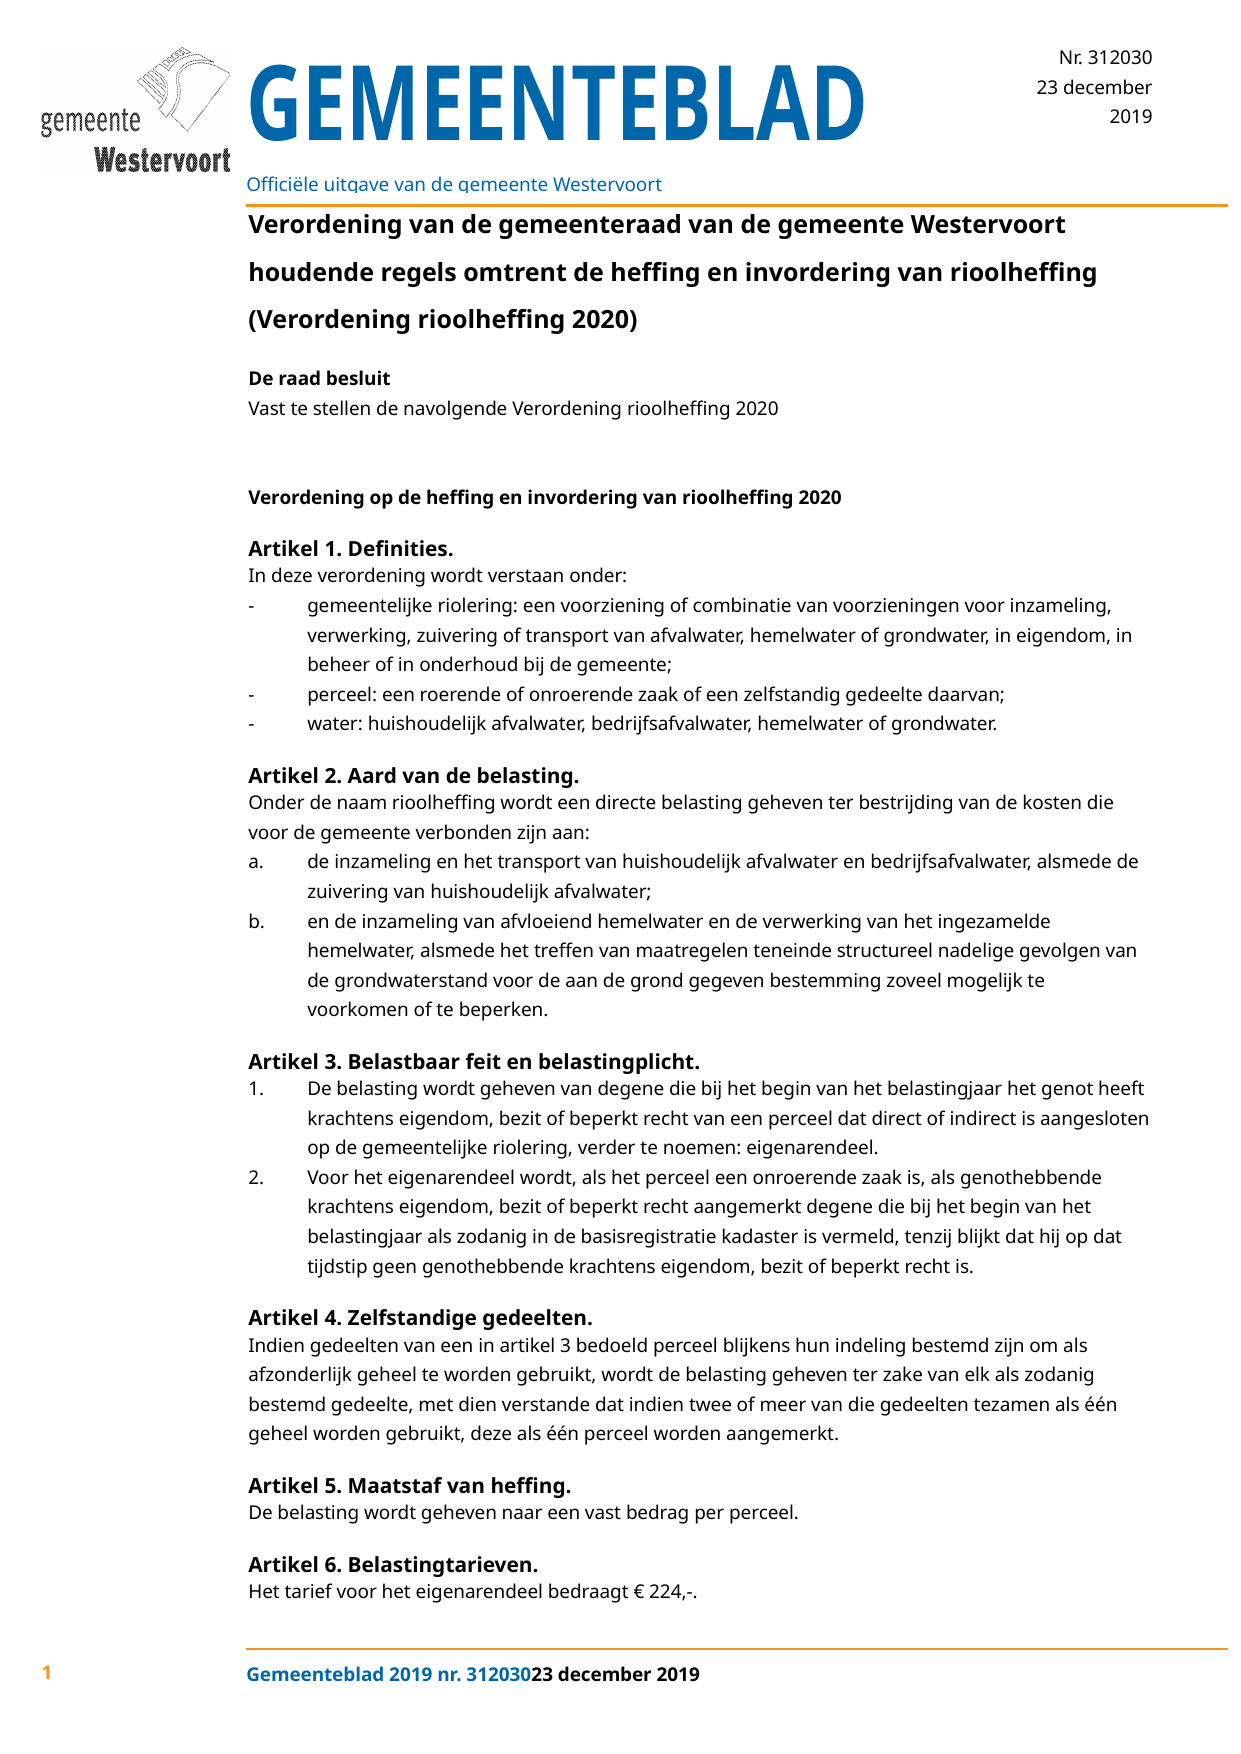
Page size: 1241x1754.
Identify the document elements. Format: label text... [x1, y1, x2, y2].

text De raad besluit [248, 366, 1152, 391]
text Onder de naam rioolheffing wordt een directe belasting geheven ter bestrijding van de kosten die voor de gemeente verbonden zijn aan: [248, 789, 1152, 845]
text Indien gedeelten van een in artikel 3 bedoeld perceel blijkens hun indeling bestemd zijn om als afzonderlijk geheel te worden gebruikt, wordt de belasting geheven ter zake van elk als zodanig bestemd gedeelte, met dien verstande dat indien twee of meer van die gedeelten tezamen als één geheel worden gebruikt, deze als één perceel worden aangemerkt. [248, 1332, 1152, 1446]
text Artikel 5. Maatstaf van heffing. [248, 1471, 1152, 1499]
text Het tarief voor het eigenarendeel bedraagt € 224,-. [248, 1578, 1152, 1604]
text Artikel 6. Belastingtarieven. [248, 1550, 1152, 1578]
list Voor het eigenarendeel wordt, als het perceel een onroerende zaak is, als genothebbende krachtens eigendom, bezit of beperkt recht aangemerkt degene die bij het begin van het belastingjaar als zodanig in de basisregistratie kadaster is vermeld, tenzij blijkt dat hij op dat tijdstip geen genothebbende krachtens eigendom, bezit of beperkt recht is. [248, 1164, 1152, 1279]
list perceel: een roerende of onroerende zaak of een zelfstandig gedeelte daarvan; [248, 681, 1152, 707]
list de inzameling en het transport van huishoudelijk afvalwater en bedrijfsafvalwater, alsmede de zuivering van huishoudelijk afvalwater; [248, 849, 1152, 904]
text Verordening van de gemeenteraad van de gemeente Westervoort houdende regels omtrent de heffing en invordering van rioolheffing (Verordening rioolheffing 2020) [248, 207, 1152, 336]
list water: huishoudelijk afvalwater, bedrijfsafvalwater, hemelwater of grondwater. [248, 711, 1152, 736]
picture [41, 47, 231, 172]
text Artikel 3. Belastbaar feit en belastingplicht. [248, 1047, 1152, 1075]
text Artikel 2. Aard van de belasting. [248, 761, 1152, 789]
text In deze verordening wordt verstaan onder: [248, 563, 1152, 588]
list gemeentelijke riolering: een voorziening of combinatie van voorzieningen voor inzameling, verwerking, zuivering of transport van afvalwater, hemelwater of grondwater, in eigendom, in beheer of in onderhoud bij de gemeente; [248, 592, 1152, 677]
list en de inzameling van afvloeiend hemelwater en de verwerking van het ingezamelde hemelwater, alsmede het treffen van maatregelen teneinde structureel nadelige gevolgen van de grondwaterstand voor de aan de grond gegeven bestemming zoveel mogelijk te voorkomen of te beperken. [248, 908, 1152, 1022]
text Verordening op de heffing en invordering van rioolheffing 2020 [248, 484, 1152, 509]
text Artikel 4. Zelfstandige gedeelten. [248, 1303, 1152, 1332]
text De belasting wordt geheven naar een vast bedrag per perceel. [248, 1499, 1152, 1525]
text Artikel 1. Definities. [248, 534, 1152, 563]
list De belasting wordt geheven van degene die bij het begin van het belastingjaar het genot heeft krachtens eigendom, bezit of beperkt recht van een perceel dat direct of indirect is aangesloten op de gemeentelijke riolering, verder te noemen: eigenarendeel. [248, 1075, 1152, 1160]
text Vast te stellen de navolgende Verordening rioolheffing 2020 [248, 395, 1152, 421]
